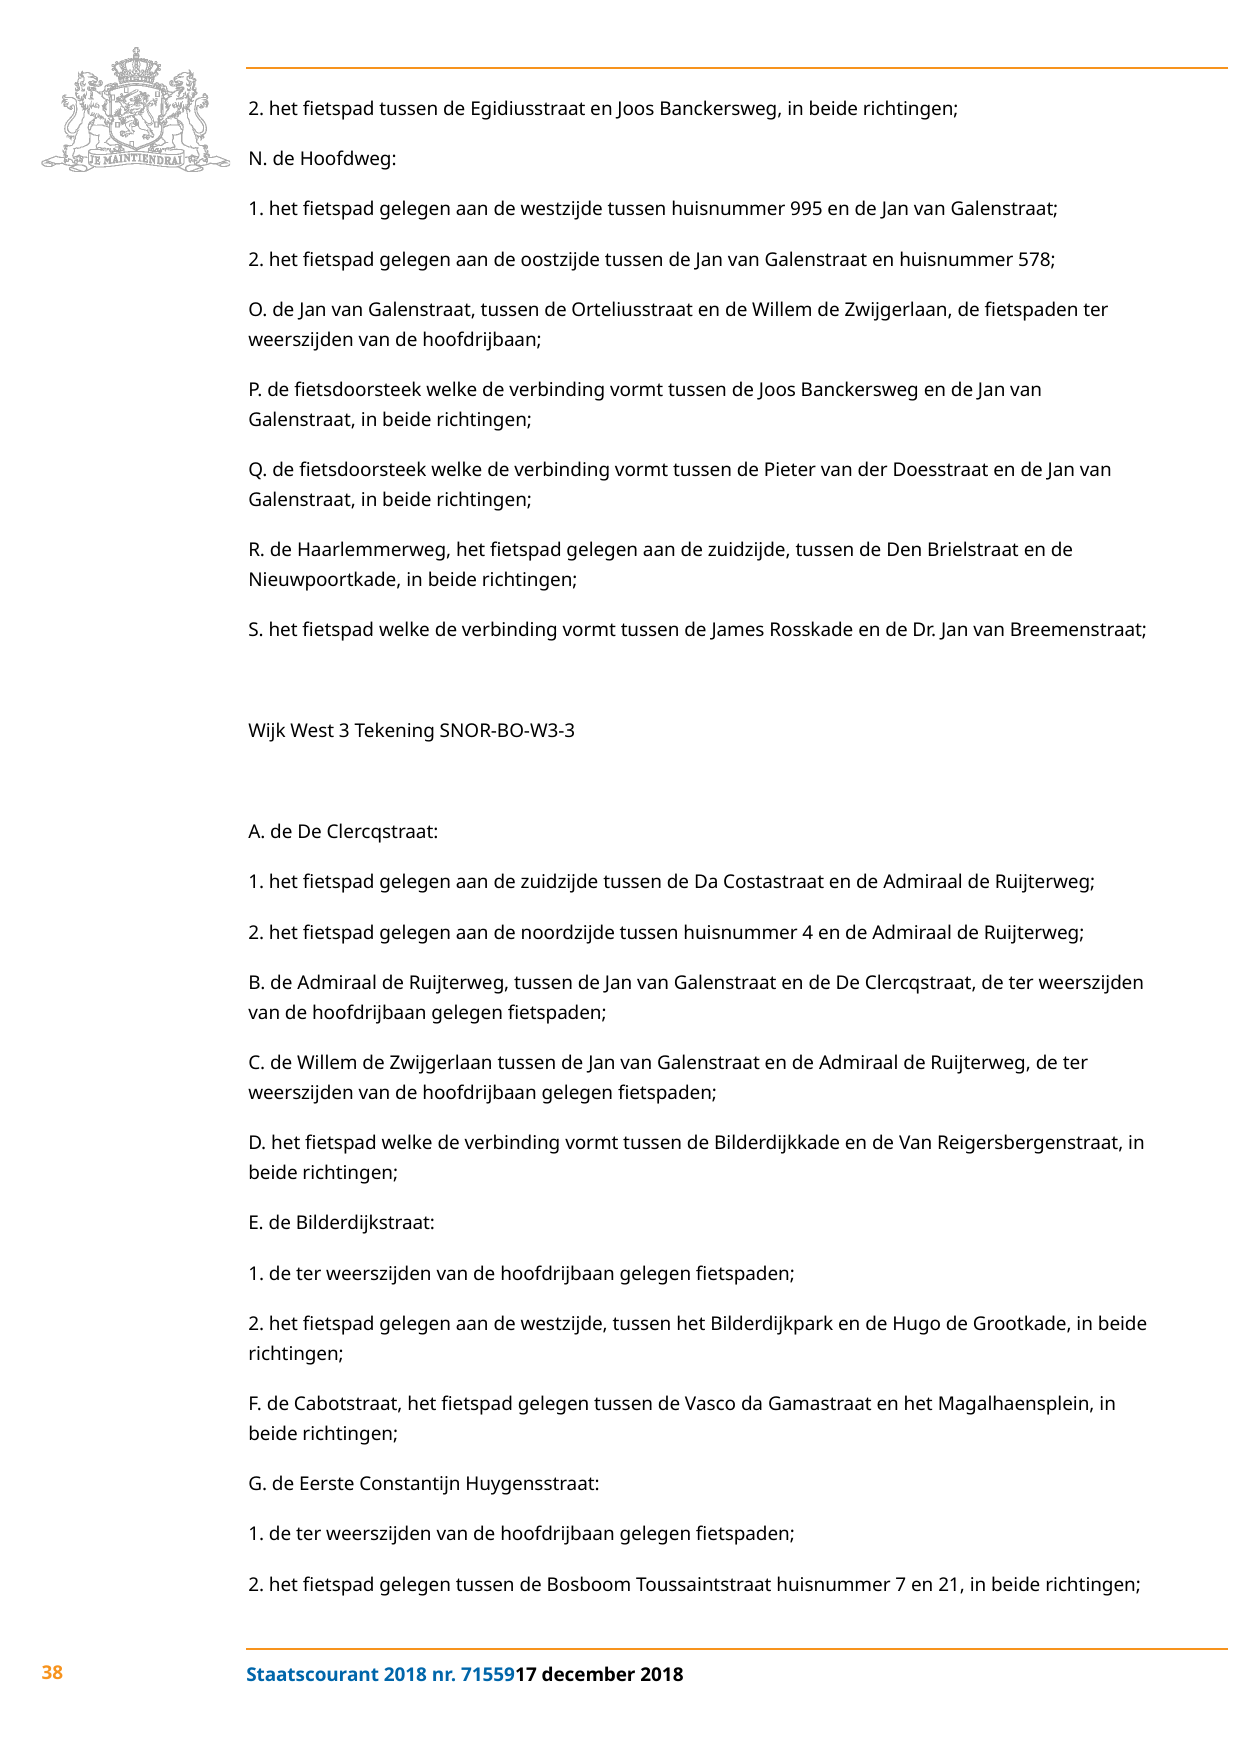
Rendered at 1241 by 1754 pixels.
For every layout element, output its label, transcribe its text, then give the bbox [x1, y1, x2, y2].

text Q. de fietsdoorsteek welke de verbinding vormt tussen de Pieter van der Doesstraat en de Jan van Galenstraat, in beide richtingen; [248, 456, 1152, 512]
text Wijk West 3 Tekening SNOR-BO-W3-3 [248, 717, 1152, 743]
text 2. het fietspad gelegen aan de westzijde, tussen het Bilderdijkpark en de Hugo de Grootkade, in beide richtingen; [248, 1310, 1152, 1366]
text 2. het fietspad gelegen aan de noordzijde tussen huisnummer 4 en de Admiraal de Ruijterweg; [248, 919, 1152, 945]
text E. de Bilderdijkstraat: [248, 1209, 1152, 1235]
text 1. het fietspad gelegen aan de westzijde tussen huisnummer 995 en de Jan van Galenstraat; [248, 196, 1152, 221]
picture [41, 47, 231, 172]
text 2. het fietspad gelegen tussen de Bosboom Toussaintstraat huisnummer 7 en 21, in beide richtingen; [248, 1571, 1152, 1597]
text G. de Eerste Constantijn Huygensstraat: [248, 1470, 1152, 1496]
text P. de fietsdoorsteek welke de verbinding vormt tussen de Joos Banckersweg en de Jan van Galenstraat, in beide richtingen; [248, 376, 1152, 432]
text 1. het fietspad gelegen aan de zuidzijde tussen de Da Costastraat en de Admiraal de Ruijterweg; [248, 868, 1152, 894]
text R. de Haarlemmerweg, het fietspad gelegen aan de zuidzijde, tussen de Den Brielstraat en de Nieuwpoortkade, in beide richtingen; [248, 536, 1152, 592]
text 1. de ter weerszijden van de hoofdrijbaan gelegen fietspaden; [248, 1260, 1152, 1286]
text 2. het fietspad gelegen aan de oostzijde tussen de Jan van Galenstraat en huisnummer 578; [248, 246, 1152, 272]
text 2. het fietspad tussen de Egidiusstraat en Joos Banckersweg, in beide richtingen; [248, 95, 1152, 121]
text 1. de ter weerszijden van de hoofdrijbaan gelegen fietspaden; [248, 1521, 1152, 1546]
text A. de De Clercqstraat: [248, 818, 1152, 844]
text B. de Admiraal de Ruijterweg, tussen de Jan van Galenstraat en de De Clercqstraat, de ter weerszijden van de hoofdrijbaan gelegen fietspaden; [248, 969, 1152, 1025]
text N. de Hoofdweg: [248, 145, 1152, 171]
text O. de Jan van Galenstraat, tussen de Orteliusstraat en de Willem de Zwijgerlaan, de fietspaden ter weerszijden van de hoofdrijbaan; [248, 296, 1152, 352]
text D. het fietspad welke de verbinding vormt tussen de Bilderdijkkade en de Van Reigersbergenstraat, in beide richtingen; [248, 1129, 1152, 1185]
text S. het fietspad welke de verbinding vormt tussen de James Rosskade en de Dr. Jan van Breemenstraat; [248, 616, 1152, 642]
text C. de Willem de Zwijgerlaan tussen de Jan van Galenstraat en de Admiraal de Ruijterweg, de ter weerszijden van de hoofdrijbaan gelegen fietspaden; [248, 1049, 1152, 1105]
text F. de Cabotstraat, het fietspad gelegen tussen de Vasco da Gamastraat en het Magalhaensplein, in beide richtingen; [248, 1390, 1152, 1446]
